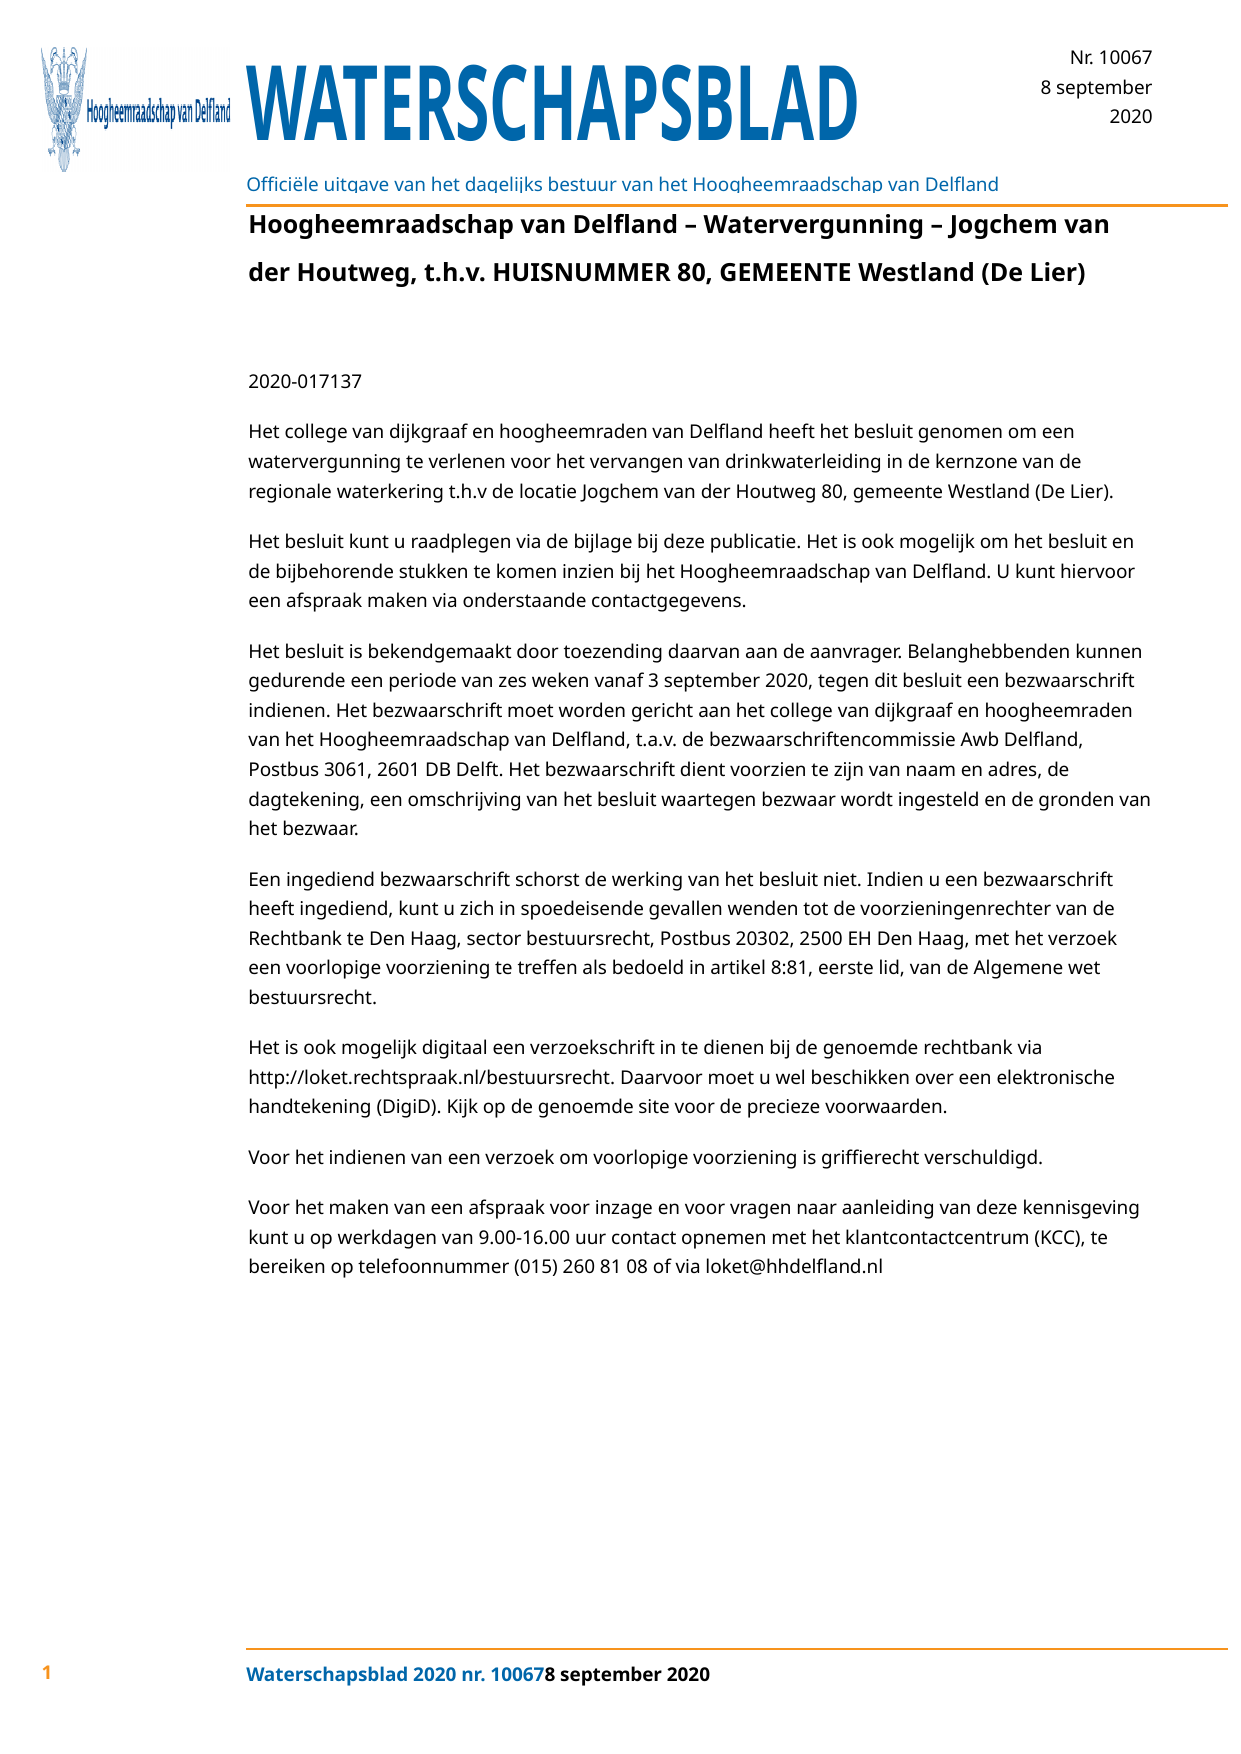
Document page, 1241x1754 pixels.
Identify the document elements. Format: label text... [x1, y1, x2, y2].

picture [41, 47, 231, 172]
text Het college van dijkgraaf en hoogheemraden van Delfland heeft het besluit genomen om een watervergunning te verlenen voor het vervangen van drinkwaterleiding in de kernzone van de regionale waterkering t.h.v de locatie Jogchem van der Houtweg 80, gemeente Westland (De Lier). [248, 419, 1152, 504]
text 2020-017137 [248, 368, 1152, 394]
text Het is ook mogelijk digitaal een verzoekschrift in te dienen bij de genoemde rechtbank via http://loket.rechtspraak.nl/bestuursrecht. Daarvoor moet u wel beschikken over een elektronische handtekening (DigiD). Kijk op de genoemde site voor de precieze voorwaarden. [248, 1034, 1152, 1119]
text Het besluit kunt u raadplegen via de bijlage bij deze publicatie. Het is ook mogelijk om het besluit en de bijbehorende stukken te komen inzien bij het Hoogheemraadschap van Delfland. U kunt hiervoor een afspraak maken via onderstaande contactgegevens. [248, 528, 1152, 613]
text Een ingediend bezwaarschrift schorst de werking van het besluit niet. Indien u een bezwaarschrift heeft ingediend, kunt u zich in spoedeisende gevallen wenden tot de voorzieningenrechter van de Rechtbank te Den Haag, sector bestuursrecht, Postbus 20302, 2500 EH Den Haag, met het verzoek een voorlopige voorziening te treffen als bedoeld in artikel 8:81, eerste lid, van de Algemene wet bestuursrecht. [248, 866, 1152, 1010]
text Het besluit is bekendgemaakt door toezending daarvan aan de aanvrager. Belanghebbenden kunnen gedurende een periode van zes weken vanaf 3 september 2020, tegen dit besluit een bezwaarschrift indienen. Het bezwaarschrift moet worden gericht aan het college van dijkgraaf en hoogheemraden van het Hoogheemraadschap van Delfland, t.a.v. de bezwaarschriftencommissie Awb Delfland, Postbus 3061, 2601 DB Delft. Het bezwaarschrift dient voorzien te zijn van naam en adres, de dagtekening, een omschrijving van het besluit waartegen bezwaar wordt ingesteld en de gronden van het bezwaar. [248, 638, 1152, 841]
text Hoogheemraadschap van Delfland – Watervergunning – Jogchem van der Houtweg, t.h.v. HUISNUMMER 80, GEMEENTE Westland (De Lier) [248, 207, 1152, 288]
text Voor het maken van een afspraak voor inzage en voor vragen naar aanleiding van deze kennisgeving kunt u op werkdagen van 9.00-16.00 uur contact opnemen met het klantcontactcentrum (KCC), te bereiken op telefoonnummer (015) 260 81 08 of via loket@hhdelfland.nl [248, 1194, 1152, 1279]
text Voor het indienen van een verzoek om voorlopige voorziening is griffierecht verschuldigd. [248, 1144, 1152, 1170]
